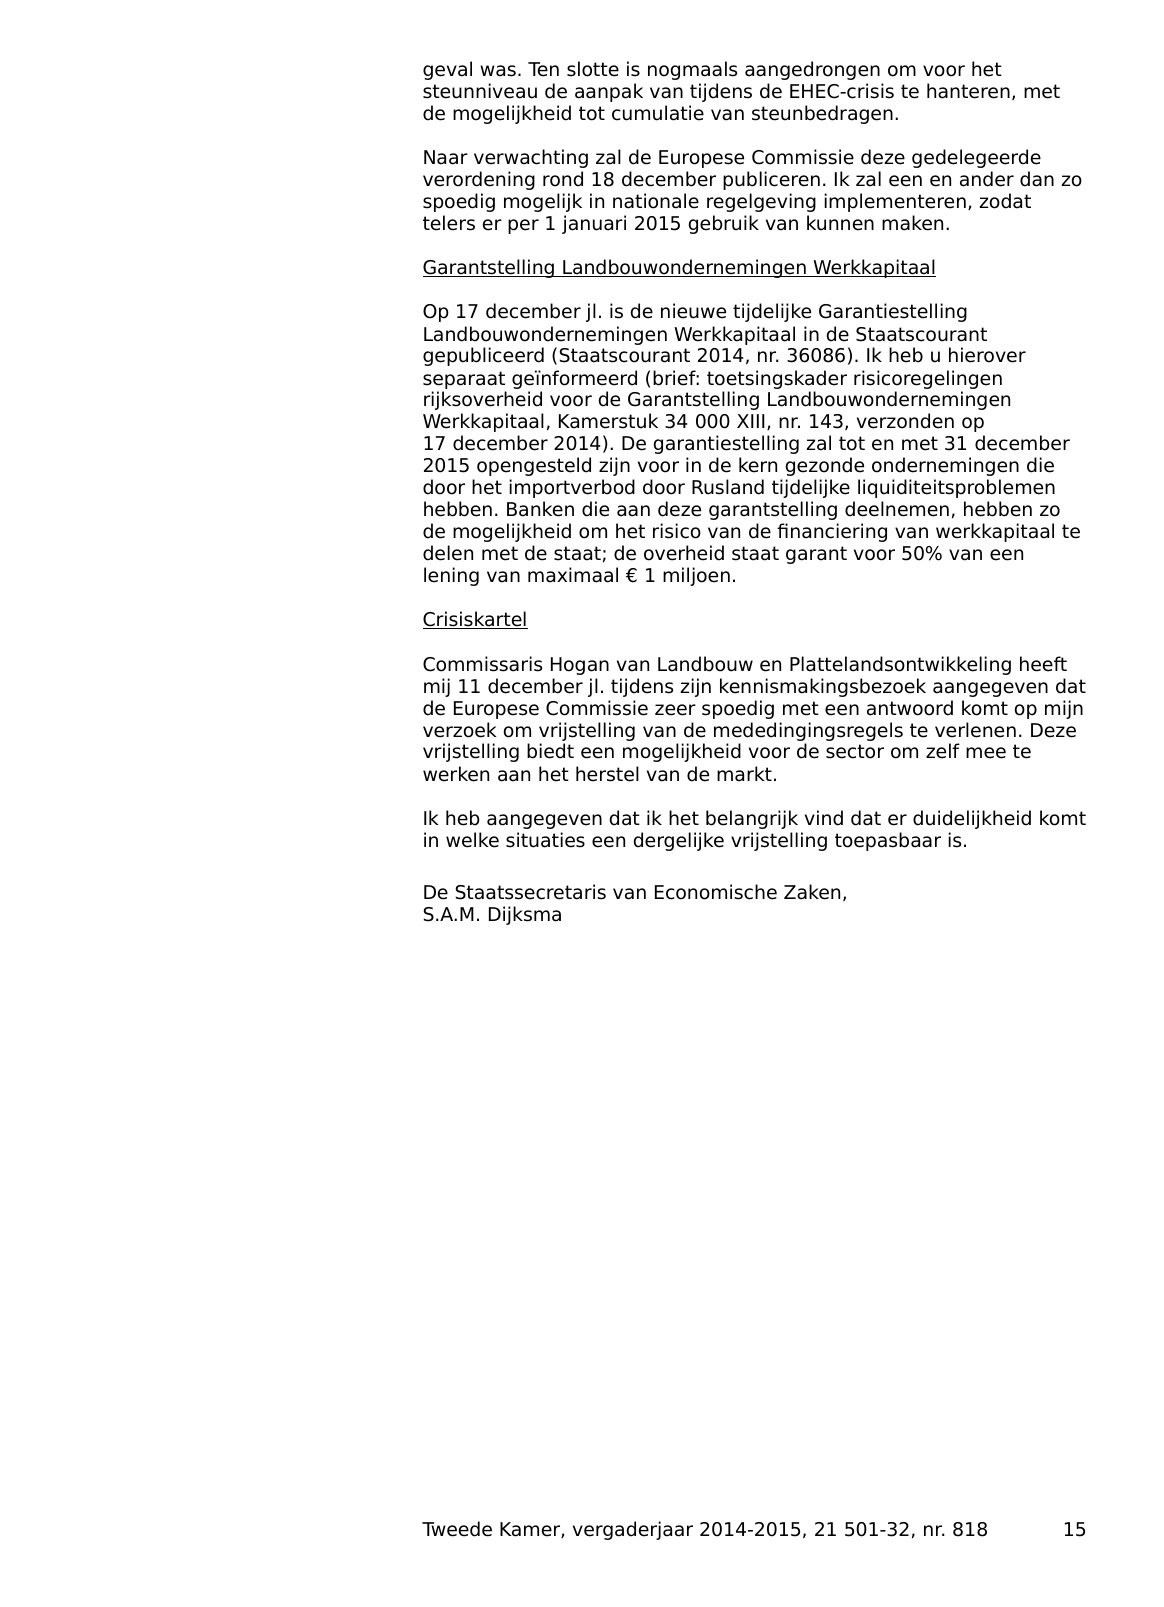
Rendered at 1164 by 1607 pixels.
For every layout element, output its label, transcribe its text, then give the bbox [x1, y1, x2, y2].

subtitle Garantstelling Landbouwondernemingen Werkkapitaal [422, 257, 1087, 279]
text De Staatssecretaris van Economische Zaken, S.A.M. Dijksma [422, 882, 1087, 926]
text Op 17 december jl. is de nieuwe tijdelijke Garantiestelling Landbouwondernemingen Werkkapitaal in de Staatscourant gepubliceerd (Staatscourant 2014, nr. 36086). Ik heb u hierover separaat geïnformeerd (brief: toetsingskader risicoregelingen rijksoverheid voor de Garantstelling Landbouwondernemingen Werkkapitaal, Kamerstuk 34 000 XIII, nr. 143, verzonden op 17 december 2014). De garantiestelling zal tot en met 31 december 2015 opengesteld zijn voor in de kern gezonde ondernemingen die door het importverbod door Rusland tijdelijke liquiditeitsproblemen hebben. Banken die aan deze garantstelling deelnemen, hebben zo de mogelijkheid om het risico van de financiering van werkkapitaal te delen met de staat; de overheid staat garant voor 50% van een lening van maximaal € 1 miljoen. [422, 301, 1087, 587]
text geval was. Ten slotte is nogmaals aangedrongen om voor het steunniveau de aanpak van tijdens de EHEC-crisis te hanteren, met de mogelijkheid tot cumulatie van steunbedragen. [422, 59, 1087, 125]
text Commissaris Hogan van Landbouw en Plattelandsontwikkeling heeft mij 11 december jl. tijdens zijn kennismakingsbezoek aangegeven dat de Europese Commissie zeer spoedig met een antwoord komt op mijn verzoek om vrijstelling van de mededingingsregels te verlenen. Deze vrijstelling biedt een mogelijkheid voor de sector om zelf mee te werken aan het herstel van de markt. [422, 653, 1087, 785]
text Naar verwachting zal de Europese Commissie deze gedelegeerde verordening rond 18 december publiceren. Ik zal een en ander dan zo spoedig mogelijk in nationale regelgeving implementeren, zodat telers er per 1 januari 2015 gebruik van kunnen maken. [422, 147, 1087, 235]
subtitle Crisiskartel [422, 609, 1087, 631]
text Ik heb aangegeven dat ik het belangrijk vind dat er duidelijkheid komt in welke situaties een dergelijke vrijstelling toepasbaar is. [422, 808, 1087, 852]
